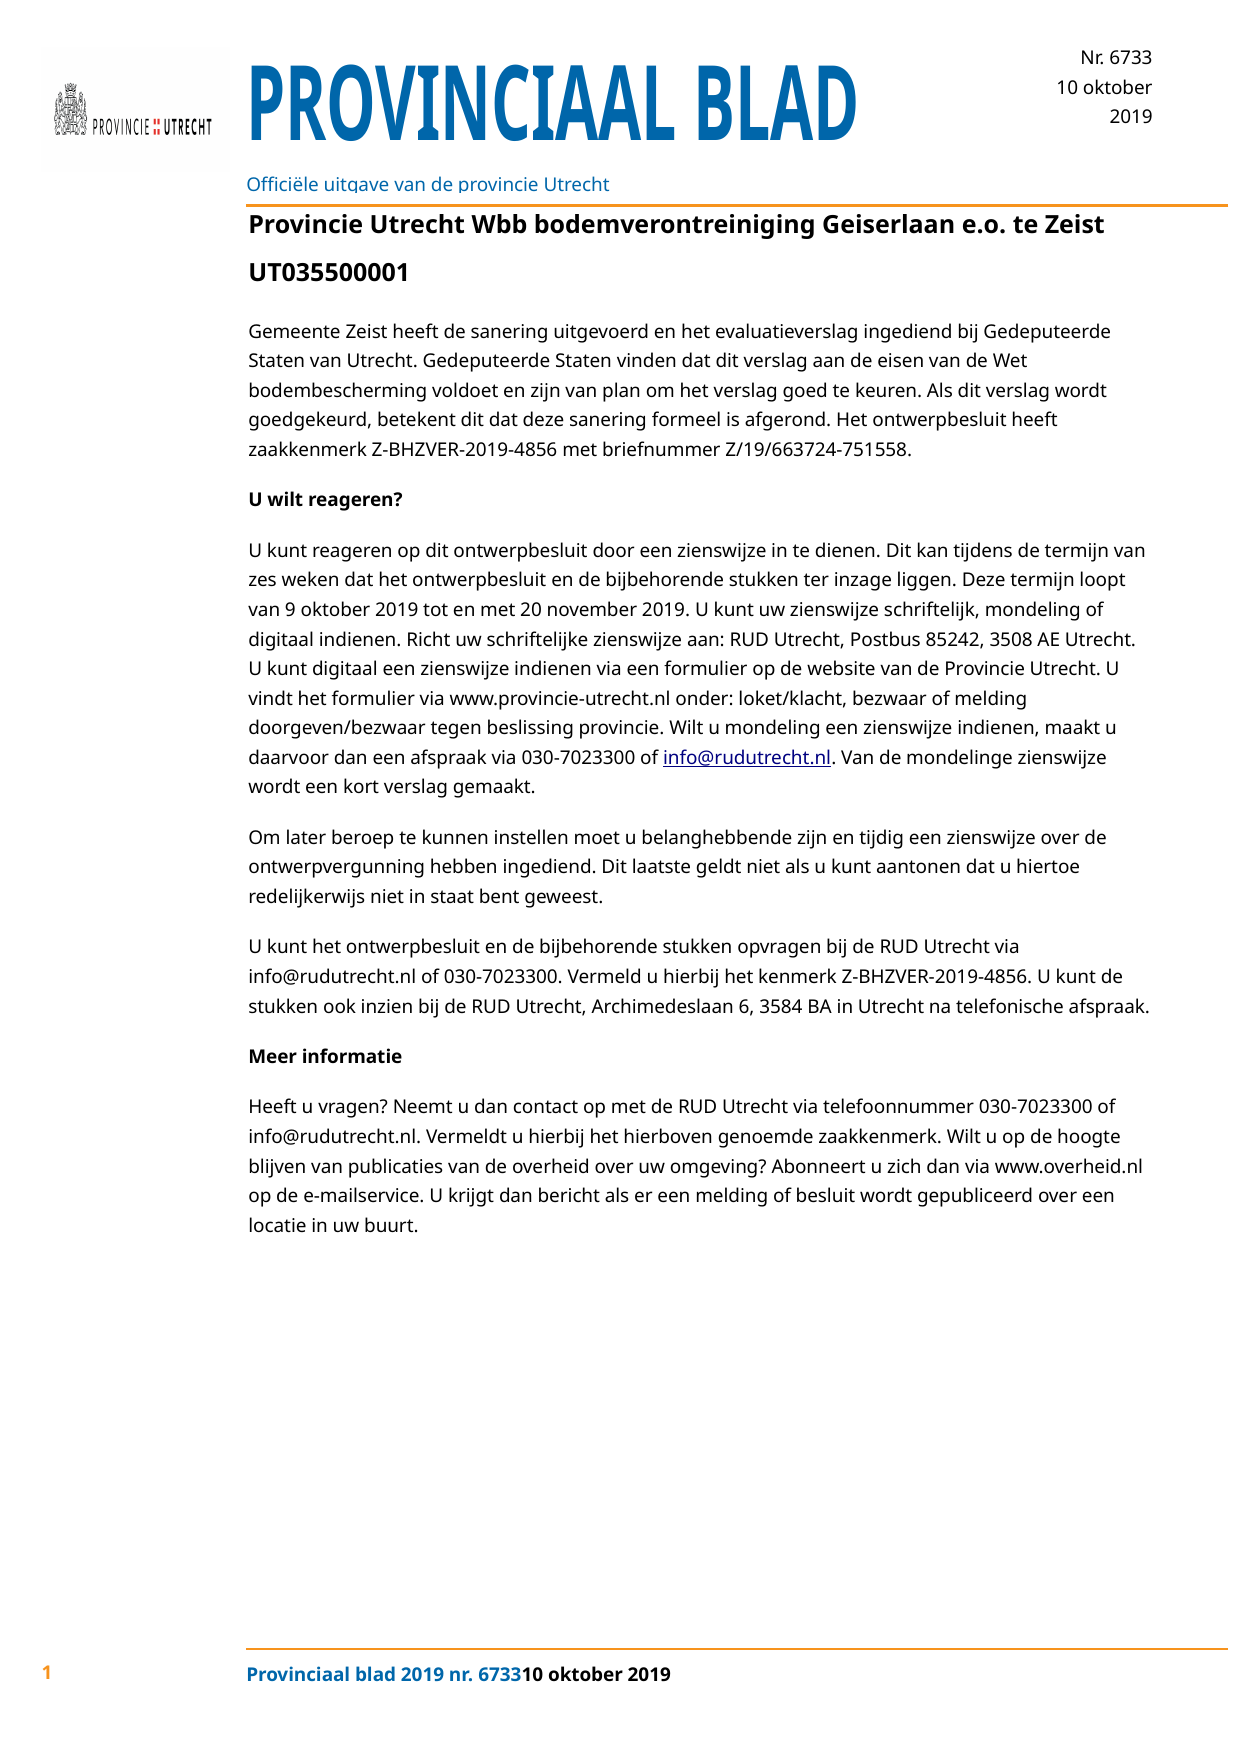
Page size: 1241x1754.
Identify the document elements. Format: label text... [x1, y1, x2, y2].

text U kunt het ontwerpbesluit en de bijbehorende stukken opvragen bij de RUD Utrecht via info@rudutrecht.nl of 030-7023300. Vermeld u hierbij het kenmerk Z-BHZVER-2019-4856. U kunt de stukken ook inzien bij de RUD Utrecht, Archimedeslaan 6, 3584 BA in Utrecht na telefonische afspraak. [248, 934, 1152, 1019]
picture [41, 47, 231, 172]
text Meer informatie [248, 1043, 1152, 1069]
text U wilt reageren? [248, 487, 1152, 512]
text U kunt reageren op dit ontwerpbesluit door een zienswijze in te dienen. Dit kan tijdens de termijn van zes weken dat het ontwerpbesluit en de bijbehorende stukken ter inzage liggen. Deze termijn loopt van 9 oktober 2019 tot en met 20 november 2019. U kunt uw zienswijze schriftelijk, mondeling of digitaal indienen. Richt uw schriftelijke zienswijze aan: RUD Utrecht, Postbus 85242, 3508 AE Utrecht. U kunt digitaal een zienswijze indienen via een formulier op de website van de Provincie Utrecht. U vindt het formulier via www.provincie-utrecht.nl onder: loket/klacht, bezwaar of melding doorgeven/bezwaar tegen beslissing provincie. Wilt u mondeling een zienswijze indienen, maakt u daarvoor dan een afspraak via 030-7023300 of info@rudutrecht.nl. Van de mondelinge zienswijze wordt een kort verslag gemaakt. [248, 537, 1152, 799]
text Om later beroep te kunnen instellen moet u belanghebbende zijn en tijdig een zienswijze over de ontwerpvergunning hebben ingediend. Dit laatste geldt niet als u kunt aantonen dat u hiertoe redelijkerwijs niet in staat bent geweest. [248, 824, 1152, 909]
text Heeft u vragen? Neemt u dan contact op met de RUD Utrecht via telefoonnummer 030-7023300 of info@rudutrecht.nl. Vermeldt u hierbij het hierboven genoemde zaakkenmerk. Wilt u op de hoogte blijven van publicaties van de overheid over uw omgeving? Abonneert u zich dan via www.overheid.nl op de e-mailservice. U krijgt dan bericht als er een melding of besluit wordt gepubliceerd over een locatie in uw buurt. [248, 1094, 1152, 1238]
text Gemeente Zeist heeft de sanering uitgevoerd en het evaluatieverslag ingediend bij Gedeputeerde Staten van Utrecht. Gedeputeerde Staten vinden dat dit verslag aan de eisen van de Wet bodembescherming voldoet en zijn van plan om het verslag goed te keuren. Als dit verslag wordt goedgekeurd, betekent dit dat deze sanering formeel is afgerond. Het ontwerpbesluit heeft zaakkenmerk Z-BHZVER-2019-4856 met briefnummer Z/19/663724-751558. [248, 318, 1152, 462]
text Provincie Utrecht Wbb bodemverontreiniging Geiserlaan e.o. te Zeist UT035500001 [248, 207, 1152, 288]
